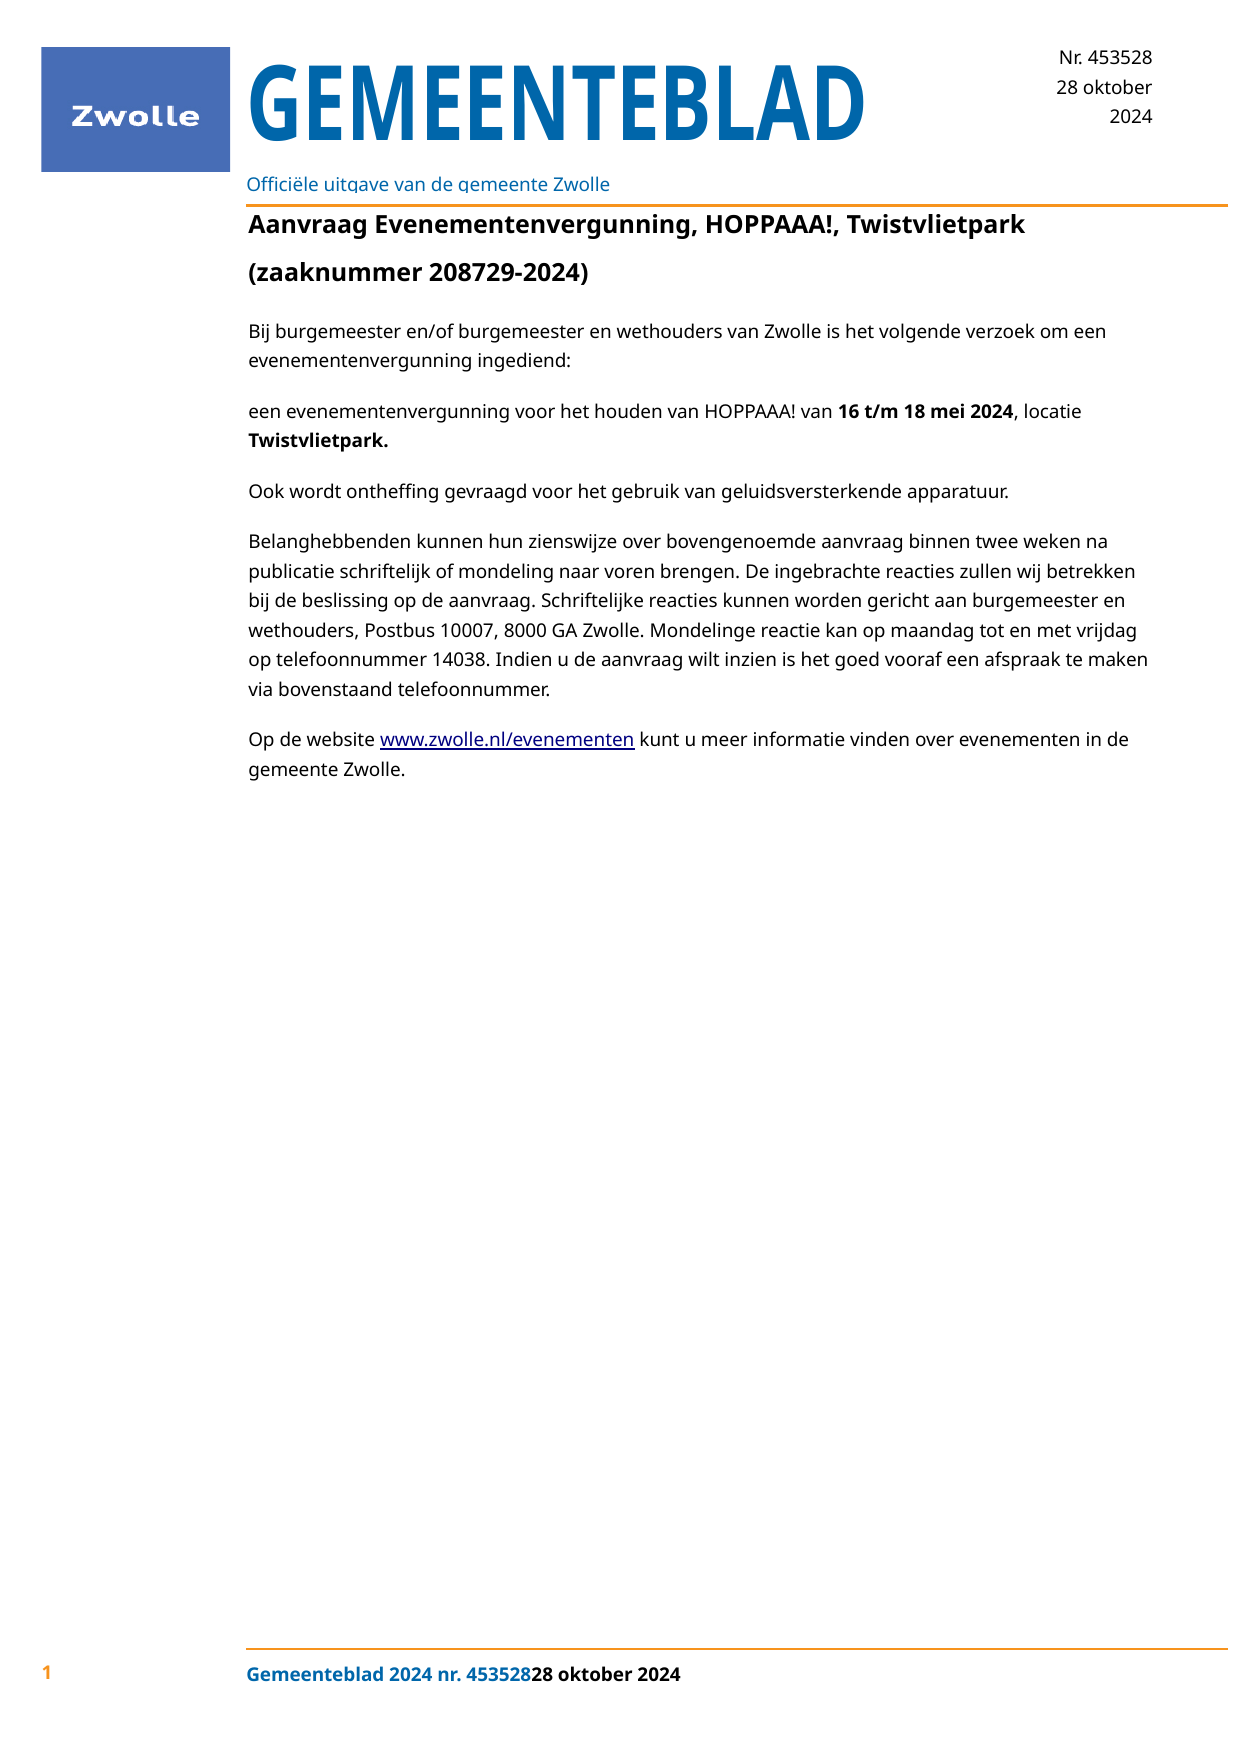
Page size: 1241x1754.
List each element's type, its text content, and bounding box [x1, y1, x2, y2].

text Aanvraag Evenementenvergunning, HOPPAAA!, Twistvlietpark (zaaknummer 208729-2024) [248, 207, 1152, 288]
picture [41, 47, 231, 172]
text Ook wordt ontheffing gevraagd voor het gebruik van geluidsversterkende apparatuur. [248, 478, 1152, 504]
text een evenementenvergunning voor het houden van HOPPAAA! van 16 t/m 18 mei 2024, locatie Twistvlietpark. [248, 398, 1152, 453]
text Belanghebbenden kunnen hun zienswijze over bovengenoemde aanvraag binnen twee weken na publicatie schriftelijk of mondeling naar voren brengen. De ingebrachte reacties zullen wij betrekken bij de beslissing op de aanvraag. Schriftelijke reacties kunnen worden gericht aan burgemeester en wethouders, Postbus 10007, 8000 GA Zwolle. Mondelinge reactie kan op maandag tot en met vrijdag op telefoonnummer 14038. Indien u de aanvraag wilt inzien is het goed vooraf een afspraak te maken via bovenstaand telefoonnummer. [248, 528, 1152, 702]
text Bij burgemeester en/of burgemeester en wethouders van Zwolle is het volgende verzoek om een evenementenvergunning ingediend: [248, 318, 1152, 373]
text Op de website www.zwolle.nl/evenementen kunt u meer informatie vinden over evenementen in de gemeente Zwolle. [248, 727, 1152, 782]
